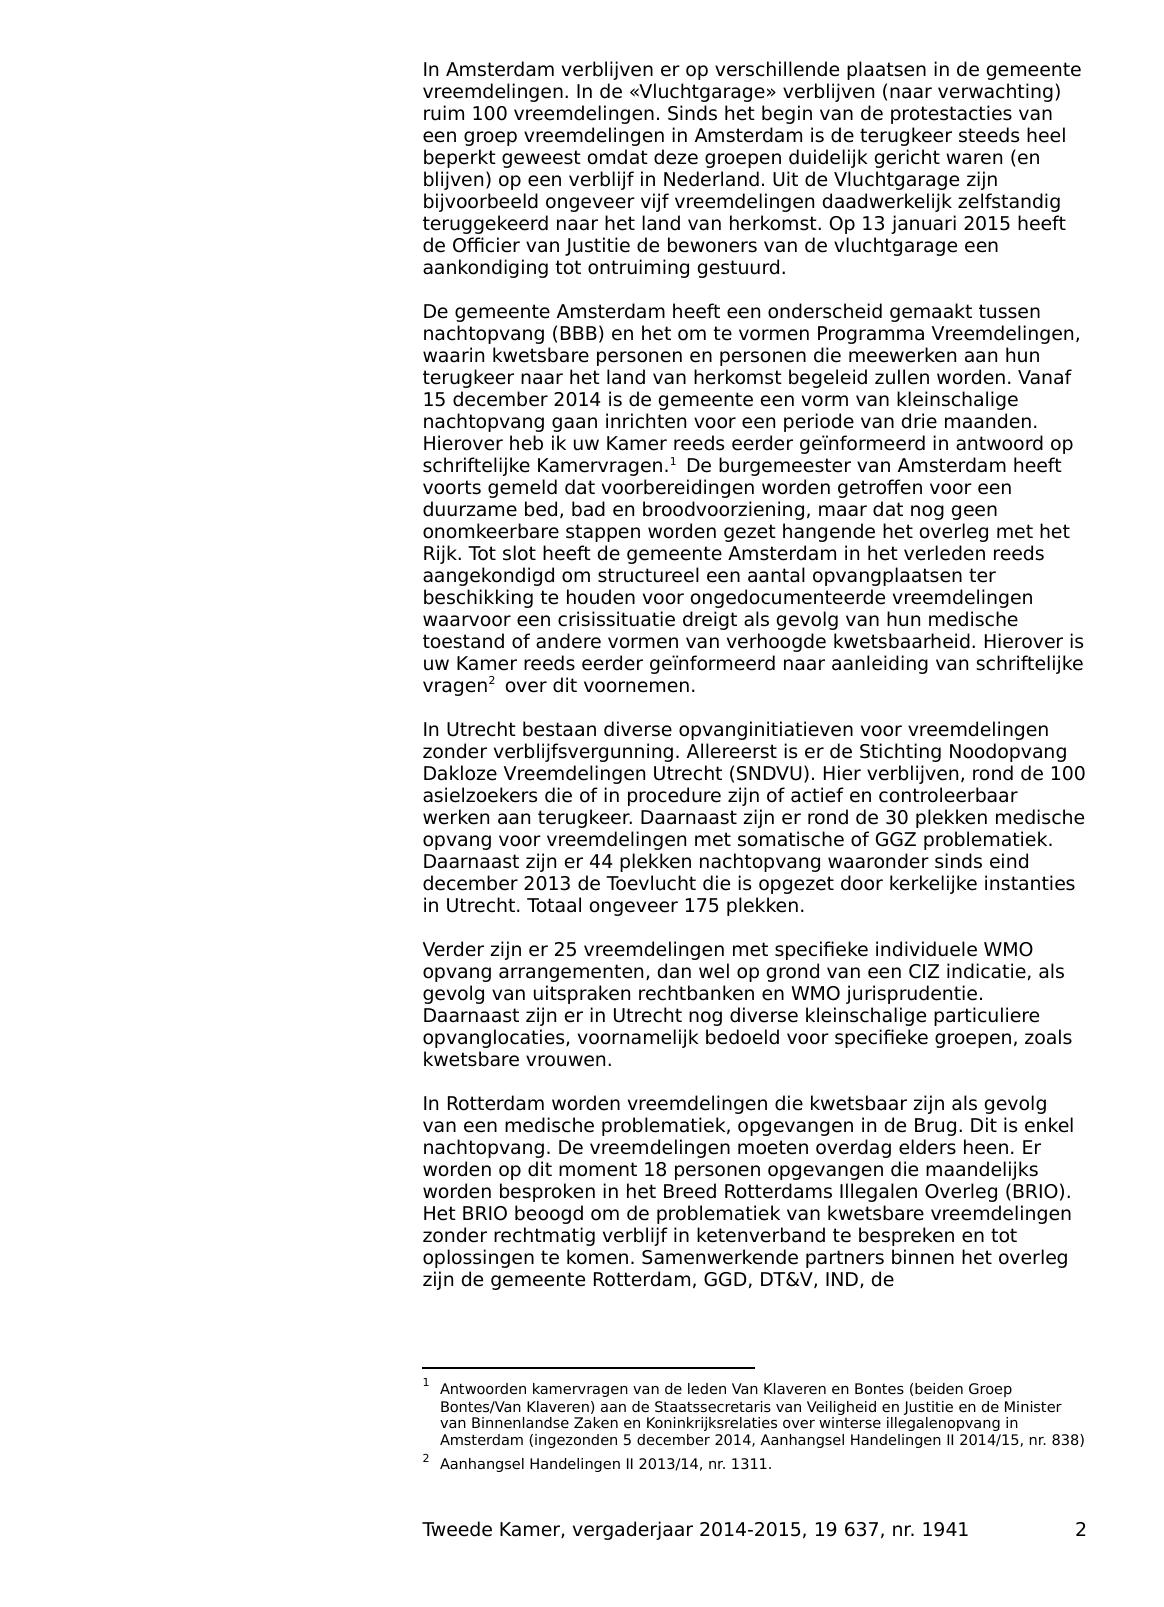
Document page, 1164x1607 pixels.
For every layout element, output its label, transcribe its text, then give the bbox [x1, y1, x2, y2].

text Aanhangsel Handelingen II 2013/14, nr. 1311. [422, 1452, 1087, 1474]
text In Amsterdam verblijven er op verschillende plaatsen in de gemeente vreemdelingen. In de «Vluchtgarage» verblijven (naar verwachting) ruim 100 vreemdelingen. Sinds het begin van de protestacties van een groep vreemdelingen in Amsterdam is de terugkeer steeds heel beperkt geweest omdat deze groepen duidelijk gericht waren (en blijven) op een verblijf in Nederland. Uit de Vluchtgarage zijn bijvoorbeeld ongeveer vijf vreemdelingen daadwerkelijk zelfstandig teruggekeerd naar het land van herkomst. Op 13 januari 2015 heeft de Officier van Justitie de bewoners van de vluchtgarage een aankondiging tot ontruiming gestuurd. [422, 59, 1087, 279]
text In Rotterdam worden vreemdelingen die kwetsbaar zijn als gevolg van een medische problematiek, opgevangen in de Brug. Dit is enkel nachtopvang. De vreemdelingen moeten overdag elders heen. Er worden op dit moment 18 personen opgevangen die maandelijks worden besproken in het Breed Rotterdams Illegalen Overleg (BRIO). Het BRIO beoogd om de problematiek van kwetsbare vreemdelingen zonder rechtmatig verblijf in ketenverband te bespreken en tot oplossingen te komen. Samenwerkende partners binnen het overleg zijn de gemeente Rotterdam, GGD, DT&V, IND, de [422, 1093, 1087, 1291]
text Antwoorden kamervragen van de leden Van Klaveren en Bontes (beiden Groep Bontes/Van Klaveren) aan de Staatssecretaris van Veiligheid en Justitie en de Minister van Binnenlandse Zaken en Koninkrijksrelaties over winterse illegalenopvang in Amsterdam (ingezonden 5 december 2014, Aanhangsel Handelingen II 2014/15, nr. 838) [422, 1377, 1087, 1449]
text In Utrecht bestaan diverse opvanginitiatieven voor vreemdelingen zonder verblijfsvergunning. Allereerst is er de Stichting Noodopvang Dakloze Vreemdelingen Utrecht (SNDVU). Hier verblijven, rond de 100 asielzoekers die of in procedure zijn of actief en controleerbaar werken aan terugkeer. Daarnaast zijn er rond de 30 plekken medische opvang voor vreemdelingen met somatische of GGZ problematiek. Daarnaast zijn er 44 plekken nachtopvang waaronder sinds eind december 2013 de Toevlucht die is opgezet door kerkelijke instanties in Utrecht. Totaal ongeveer 175 plekken. [422, 719, 1087, 917]
text De gemeente Amsterdam heeft een onderscheid gemaakt tussen nachtopvang (BBB) en het om te vormen Programma Vreemdelingen, waarin kwetsbare personen en personen die meewerken aan hun terugkeer naar het land van herkomst begeleid zullen worden. Vanaf 15 december 2014 is de gemeente een vorm van kleinschalige nachtopvang gaan inrichten voor een periode van drie maanden. Hierover heb ik uw Kamer reeds eerder geïnformeerd in antwoord op schriftelijke Kamervragen. De burgemeester van Amsterdam heeft voorts gemeld dat voorbereidingen worden getroffen voor een duurzame bed, bad en broodvoorziening, maar dat nog geen onomkeerbare stappen worden gezet hangende het overleg met het Rijk. Tot slot heeft de gemeente Amsterdam in het verleden reeds aangekondigd om structureel een aantal opvangplaatsen ter beschikking te houden voor ongedocumenteerde vreemdelingen waarvoor een crisissituatie dreigt als gevolg van hun medische toestand of andere vormen van verhoogde kwetsbaarheid. Hierover is uw Kamer reeds eerder geïnformeerd naar aanleiding van schriftelijke vragen over dit voornemen. [422, 301, 1087, 697]
text Verder zijn er 25 vreemdelingen met specifieke individuele WMO opvang arrangementen, dan wel op grond van een CIZ indicatie, als gevolg van uitspraken rechtbanken en WMO jurisprudentie. Daarnaast zijn er in Utrecht nog diverse kleinschalige particuliere opvanglocaties, voornamelijk bedoeld voor specifieke groepen, zoals kwetsbare vrouwen. [422, 939, 1087, 1071]
